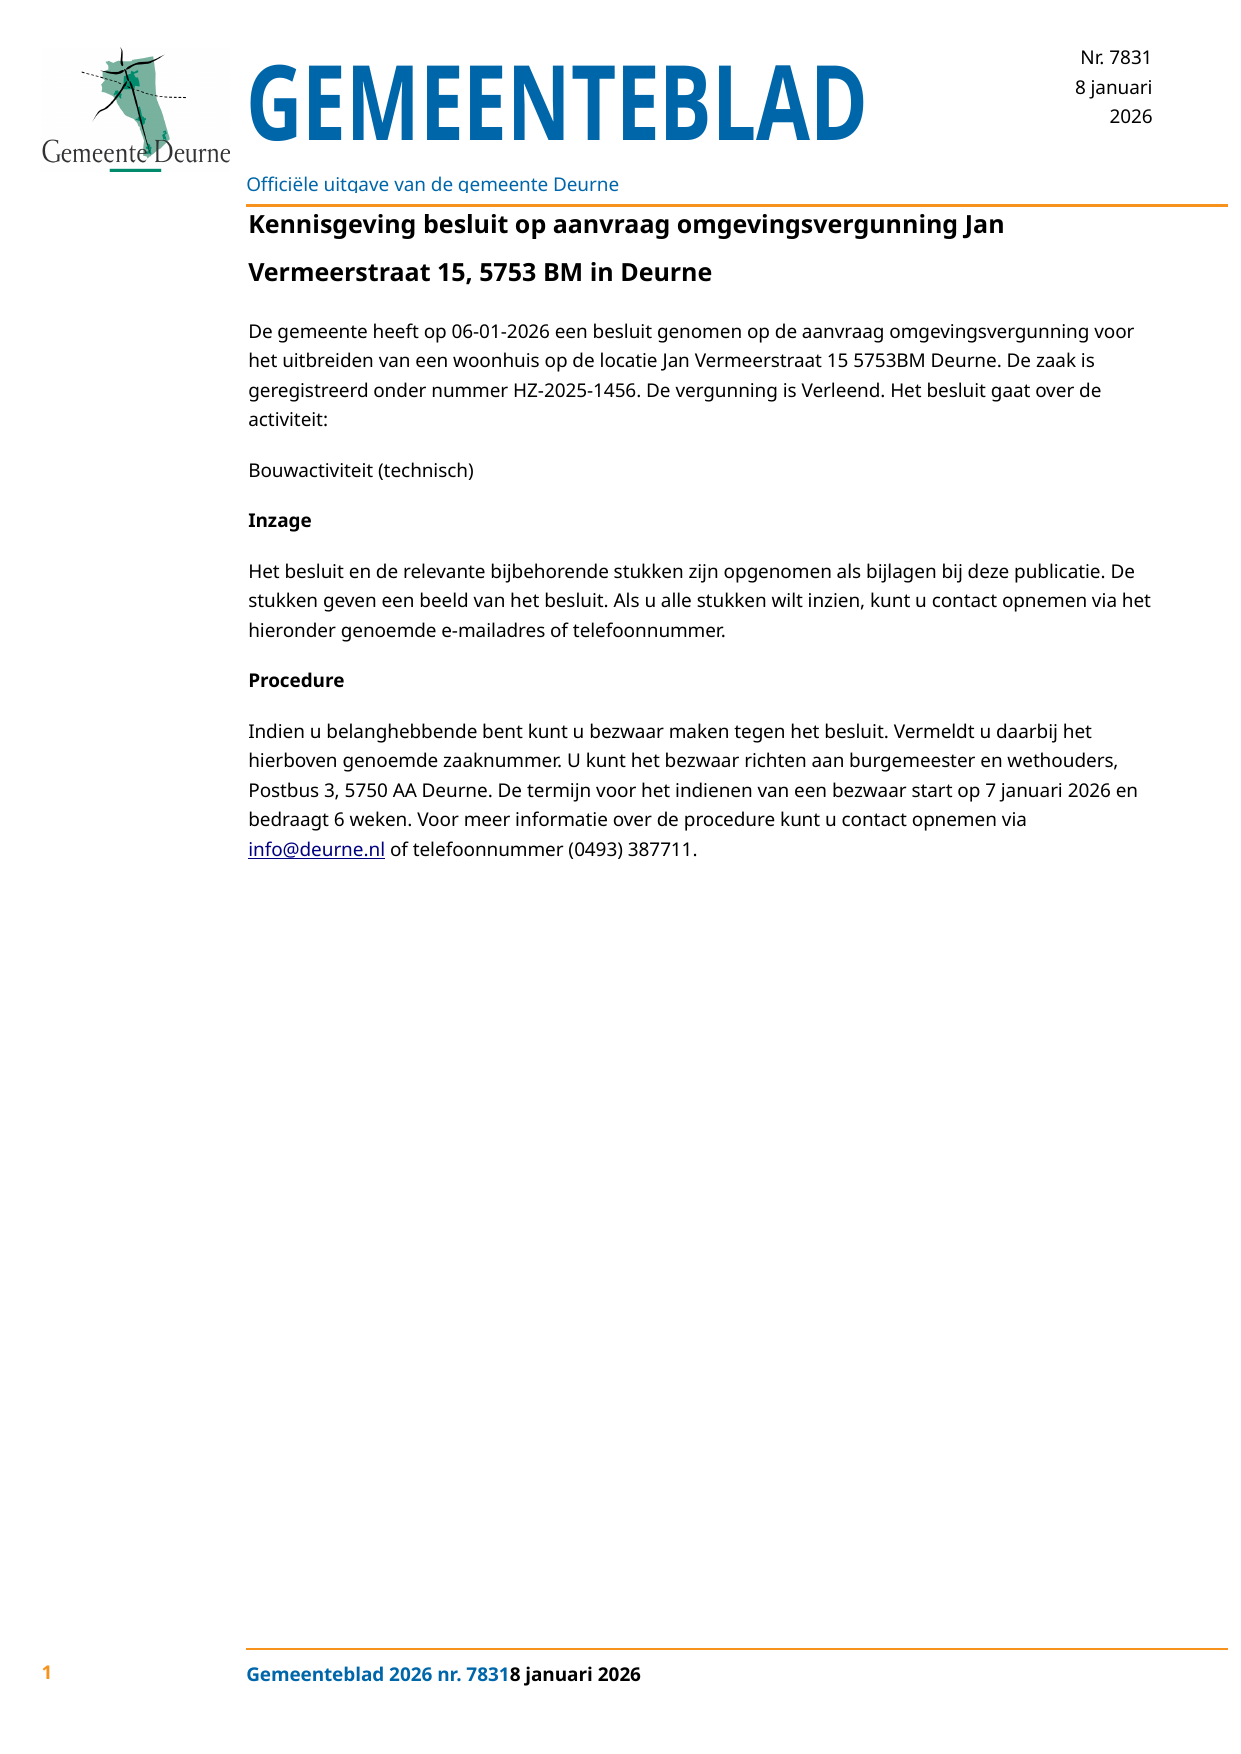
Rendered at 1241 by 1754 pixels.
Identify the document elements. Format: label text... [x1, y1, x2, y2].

picture [41, 47, 231, 172]
text Inzage [248, 507, 1152, 533]
text Procedure [248, 667, 1152, 693]
text Kennisgeving besluit op aanvraag omgevingsvergunning Jan Vermeerstraat 15, 5753 BM in Deurne [248, 207, 1152, 288]
text Bouwactiviteit (technisch) [248, 457, 1152, 483]
text Indien u belanghebbende bent kunt u bezwaar maken tegen het besluit. Vermeldt u daarbij het hierboven genoemde zaaknummer. U kunt het bezwaar richten aan burgemeester en wethouders, Postbus 3, 5750 AA Deurne. De termijn voor het indienen van een bezwaar start op 7 januari 2026 en bedraagt 6 weken. Voor meer informatie over de procedure kunt u contact opnemen via info@deurne.nl of telefoonnummer (0493) 387711. [248, 718, 1152, 862]
text De gemeente heeft op 06-01-2026 een besluit genomen op de aanvraag omgevingsvergunning voor het uitbreiden van een woonhuis op de locatie Jan Vermeerstraat 15 5753BM Deurne. De zaak is geregistreerd onder nummer HZ-2025-1456. De vergunning is Verleend. Het besluit gaat over de activiteit: [248, 318, 1152, 432]
text Het besluit en de relevante bijbehorende stukken zijn opgenomen als bijlagen bij deze publicatie. De stukken geven een beeld van het besluit. Als u alle stukken wilt inzien, kunt u contact opnemen via het hieronder genoemde e-mailadres of telefoonnummer. [248, 558, 1152, 643]
